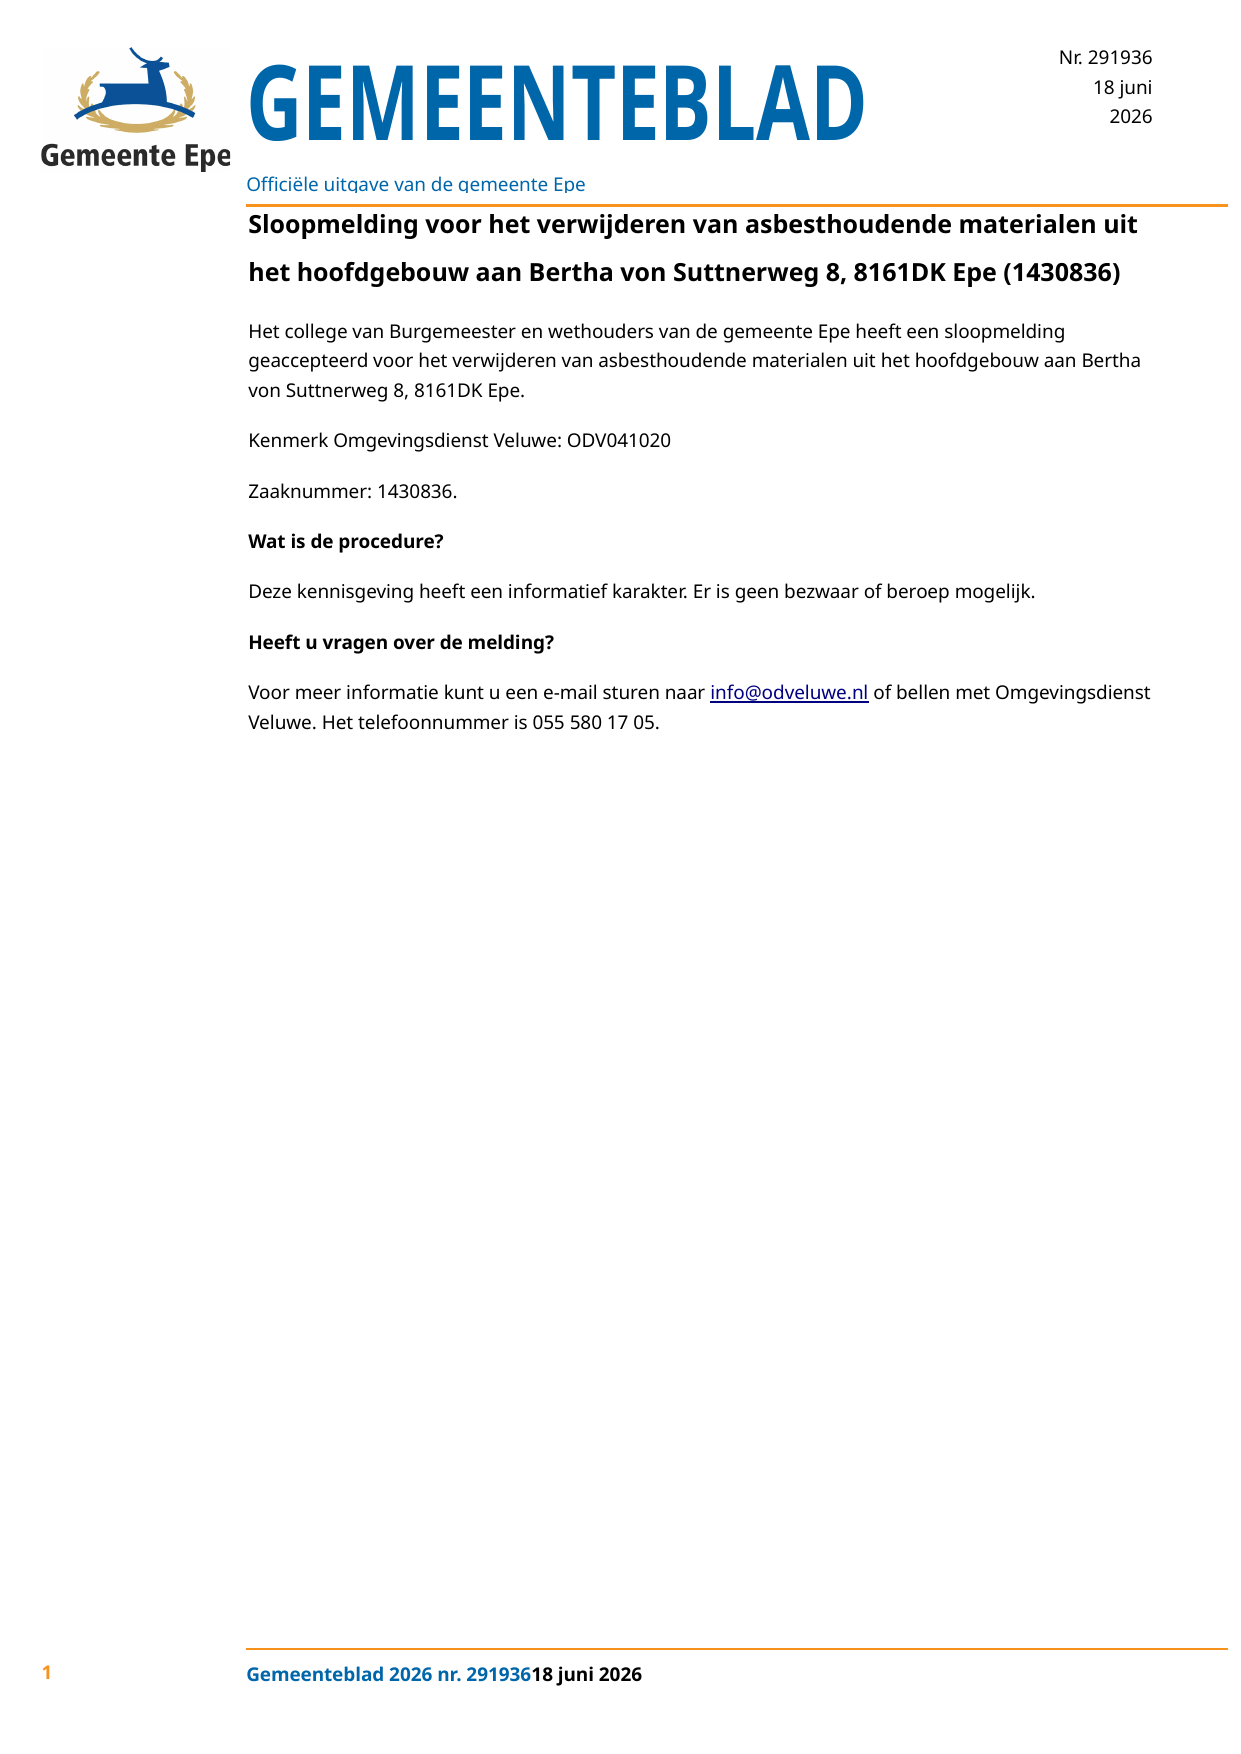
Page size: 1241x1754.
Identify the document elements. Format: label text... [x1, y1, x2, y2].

text Deze kennisgeving heeft een informatief karakter. Er is geen bezwaar of beroep mogelijk. [248, 579, 1152, 604]
text Kenmerk Omgevingsdienst Veluwe: ODV041020 [248, 427, 1152, 453]
text Heeft u vragen over de melding? [248, 629, 1152, 655]
text Voor meer informatie kunt u een e-mail sturen naar info@odveluwe.nl of bellen met Omgevingsdienst Veluwe. Het telefoonnummer is 055 580 17 05. [248, 679, 1152, 735]
text Het college van Burgemeester en wethouders van de gemeente Epe heeft een sloopmelding geaccepteerd voor het verwijderen van asbesthoudende materialen uit het hoofdgebouw aan Bertha von Suttnerweg 8, 8161DK Epe. [248, 318, 1152, 403]
text Wat is de procedure? [248, 528, 1152, 554]
picture [41, 47, 231, 172]
text Sloopmelding voor het verwijderen van asbesthoudende materialen uit het hoofdgebouw aan Bertha von Suttnerweg 8, 8161DK Epe (1430836) [248, 207, 1152, 288]
text Zaaknummer: 1430836. [248, 478, 1152, 504]
